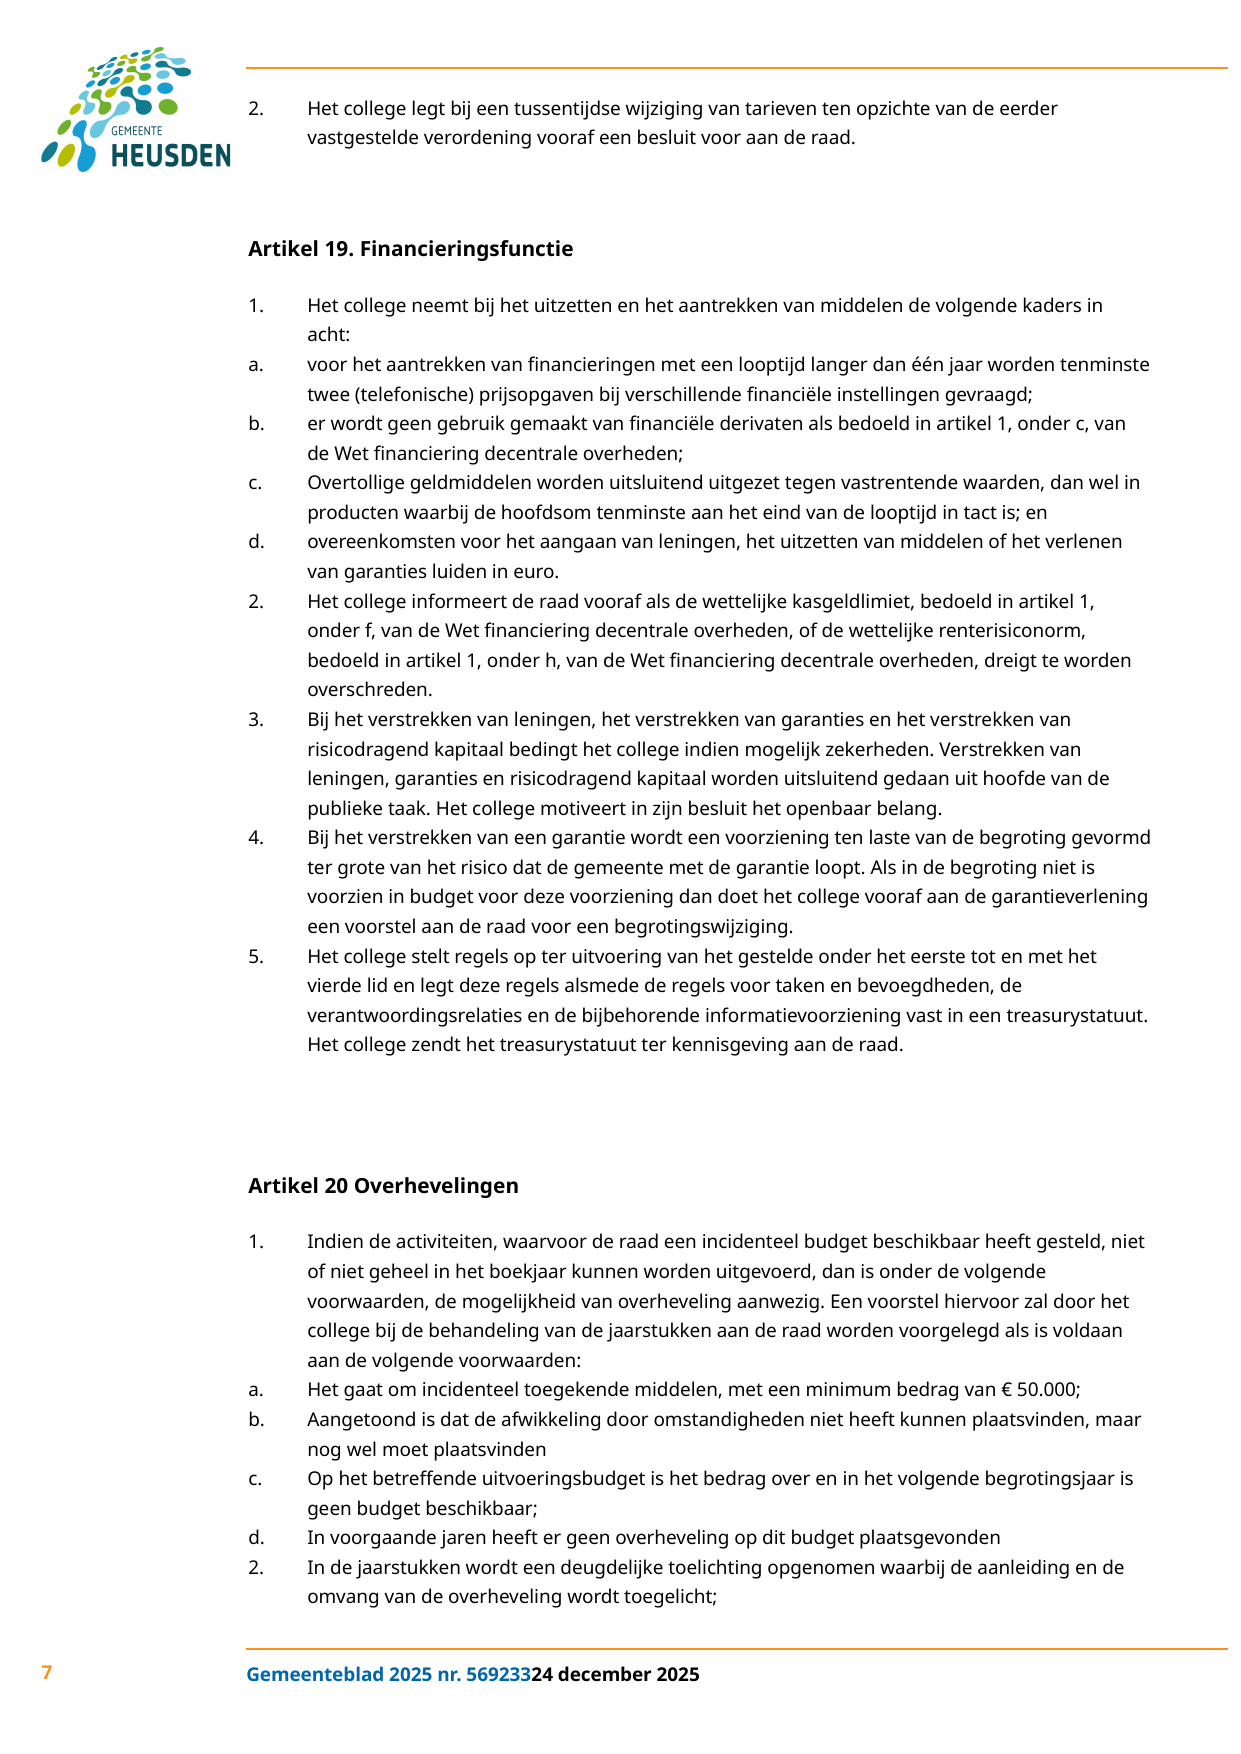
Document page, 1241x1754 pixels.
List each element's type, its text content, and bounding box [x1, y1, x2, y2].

list Het college informeert de raad vooraf als de wettelijke kasgeldlimiet, bedoeld in artikel 1, onder f, van de Wet financiering decentrale overheden, of de wettelijke renterisiconorm, bedoeld in artikel 1, onder h, van de Wet financiering decentrale overheden, dreigt te worden overschreden. [248, 588, 1152, 702]
list Aangetoond is dat de afwikkeling door omstandigheden niet heeft kunnen plaatsvinden, maar nog wel moet plaatsvinden [248, 1406, 1152, 1462]
list er wordt geen gebruik gemaakt van financiële derivaten als bedoeld in artikel 1, onder c, van de Wet financiering decentrale overheden; [248, 410, 1152, 466]
list overeenkomsten voor het aangaan van leningen, het uitzetten van middelen of het verlenen van garanties luiden in euro. [248, 529, 1152, 584]
list In de jaarstukken wordt een deugdelijke toelichting opgenomen waarbij de aanleiding en de omvang van de overheveling wordt toegelicht; [248, 1554, 1152, 1609]
text Artikel 20 Overhevelingen [248, 1171, 1152, 1199]
list Het college neemt bij het uitzetten en het aantrekken van middelen de volgende kaders in acht: [248, 292, 1152, 347]
picture [41, 47, 231, 172]
list Overtollige geldmiddelen worden uitsluitend uitgezet tegen vastrentende waarden, dan wel in producten waarbij de hoofdsom tenminste aan het eind van de looptijd in tact is; en [248, 469, 1152, 525]
text Artikel 19. Financieringsfunctie [248, 234, 1152, 262]
list voor het aantrekken van financieringen met een looptijd langer dan één jaar worden tenminste twee (telefonische) prijsopgaven bij verschillende financiële instellingen gevraagd; [248, 351, 1152, 406]
list Bij het verstrekken van leningen, het verstrekken van garanties en het verstrekken van risicodragend kapitaal bedingt het college indien mogelijk zekerheden. Verstrekken van leningen, garanties en risicodragend kapitaal worden uitsluitend gedaan uit hoofde van de publieke taak. Het college motiveert in zijn besluit het openbaar belang. [248, 706, 1152, 821]
list Het college stelt regels op ter uitvoering van het gestelde onder het eerste tot en met het vierde lid en legt deze regels alsmede de regels voor taken en bevoegdheden, de verantwoordingsrelaties en de bijbehorende informatievoorziening vast in een treasurystatuut. Het college zendt het treasurystatuut ter kennisgeving aan de raad. [248, 943, 1152, 1057]
list Het gaat om incidenteel toegekende middelen, met een minimum bedrag van € 50.000; [248, 1377, 1152, 1402]
list In voorgaande jaren heeft er geen overheveling op dit budget plaatsgevonden [248, 1524, 1152, 1550]
list Bij het verstrekken van een garantie wordt een voorziening ten laste van de begroting gevormd ter grote van het risico dat de gemeente met de garantie loopt. Als in de begroting niet is voorzien in budget voor deze voorziening dan doet het college vooraf aan de garantieverlening een voorstel aan de raad voor een begrotingswijziging. [248, 824, 1152, 939]
list Indien de activiteiten, waarvoor de raad een incidenteel budget beschikbaar heeft gesteld, niet of niet geheel in het boekjaar kunnen worden uitgevoerd, dan is onder de volgende voorwaarden, de mogelijkheid van overheveling aanwezig. Een voorstel hiervoor zal door het college bij de behandeling van de jaarstukken aan de raad worden voorgelegd als is voldaan aan de volgende voorwaarden: [248, 1229, 1152, 1373]
list Op het betreffende uitvoeringsbudget is het bedrag over en in het volgende begrotingsjaar is geen budget beschikbaar; [248, 1465, 1152, 1521]
list Het college legt bij een tussentijdse wijziging van tarieven ten opzichte van de eerder vastgestelde verordening vooraf een besluit voor aan de raad. [248, 95, 1152, 150]
